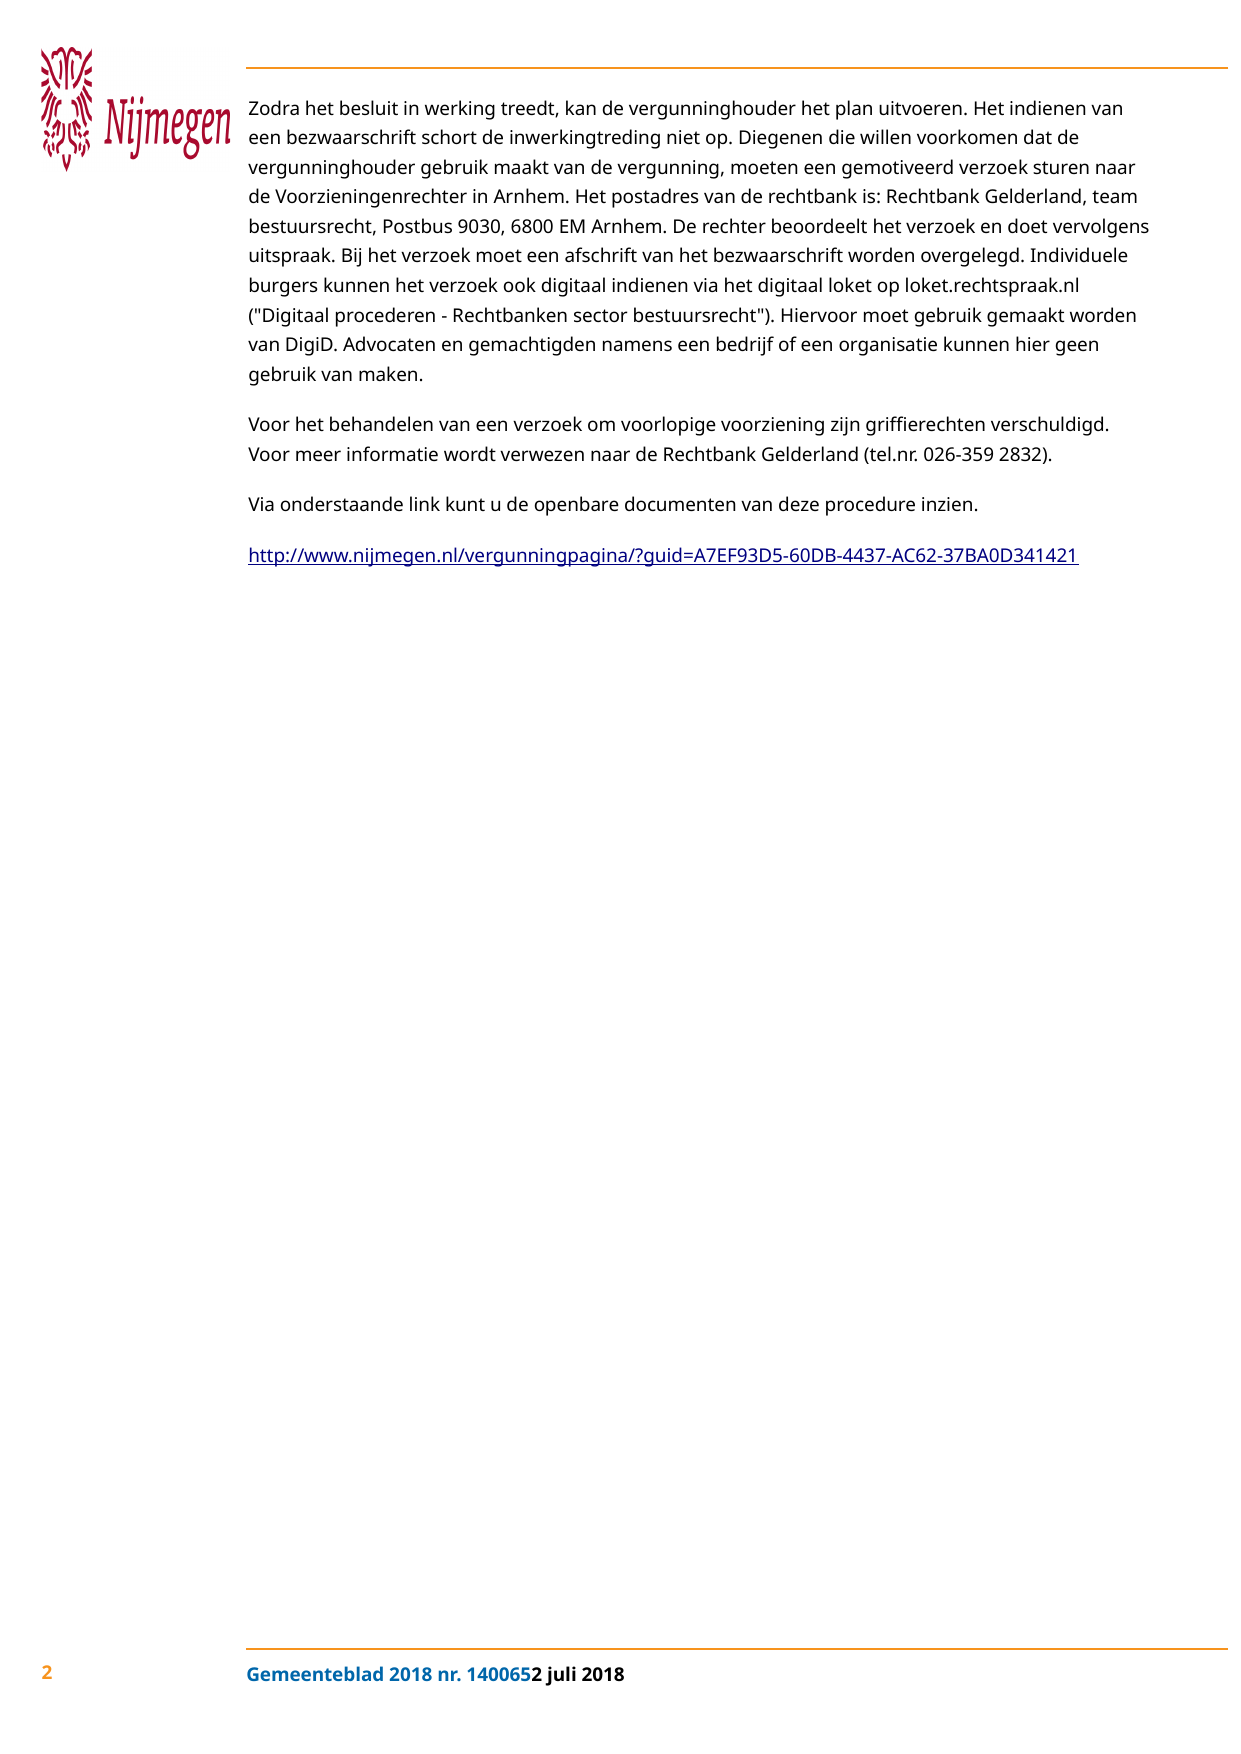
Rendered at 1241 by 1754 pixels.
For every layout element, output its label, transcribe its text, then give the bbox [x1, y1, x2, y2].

picture [41, 47, 231, 172]
text Voor het behandelen van een verzoek om voorlopige voorziening zijn griffierechten verschuldigd. Voor meer informatie wordt verwezen naar de Rechtbank Gelderland (tel.nr. 026-359 2832). [248, 411, 1152, 467]
text http://www.nijmegen.nl/vergunningpagina/?guid=A7EF93D5-60DB-4437-AC62-37BA0D341421 [248, 542, 1152, 568]
text Zodra het besluit in werking treedt, kan de vergunninghouder het plan uitvoeren. Het indienen van een bezwaarschrift schort de inwerkingtreding niet op. Diegenen die willen voorkomen dat de vergunninghouder gebruik maakt van de vergunning, moeten een gemotiveerd verzoek sturen naar de Voorzieningenrechter in Arnhem. Het postadres van de rechtbank is: Rechtbank Gelderland, team bestuursrecht, Postbus 9030, 6800 EM Arnhem. De rechter beoordeelt het verzoek en doet vervolgens uitspraak. Bij het verzoek moet een afschrift van het bezwaarschrift worden overgelegd. Individuele burgers kunnen het verzoek ook digitaal indienen via het digitaal loket op loket.rechtspraak.nl ("Digitaal procederen - Rechtbanken sector bestuursrecht"). Hiervoor moet gebruik gemaakt worden van DigiD. Advocaten en gemachtigden namens een bedrijf of een organisatie kunnen hier geen gebruik van maken. [248, 95, 1152, 387]
text Via onderstaande link kunt u de openbare documenten van deze procedure inzien. [248, 491, 1152, 517]
